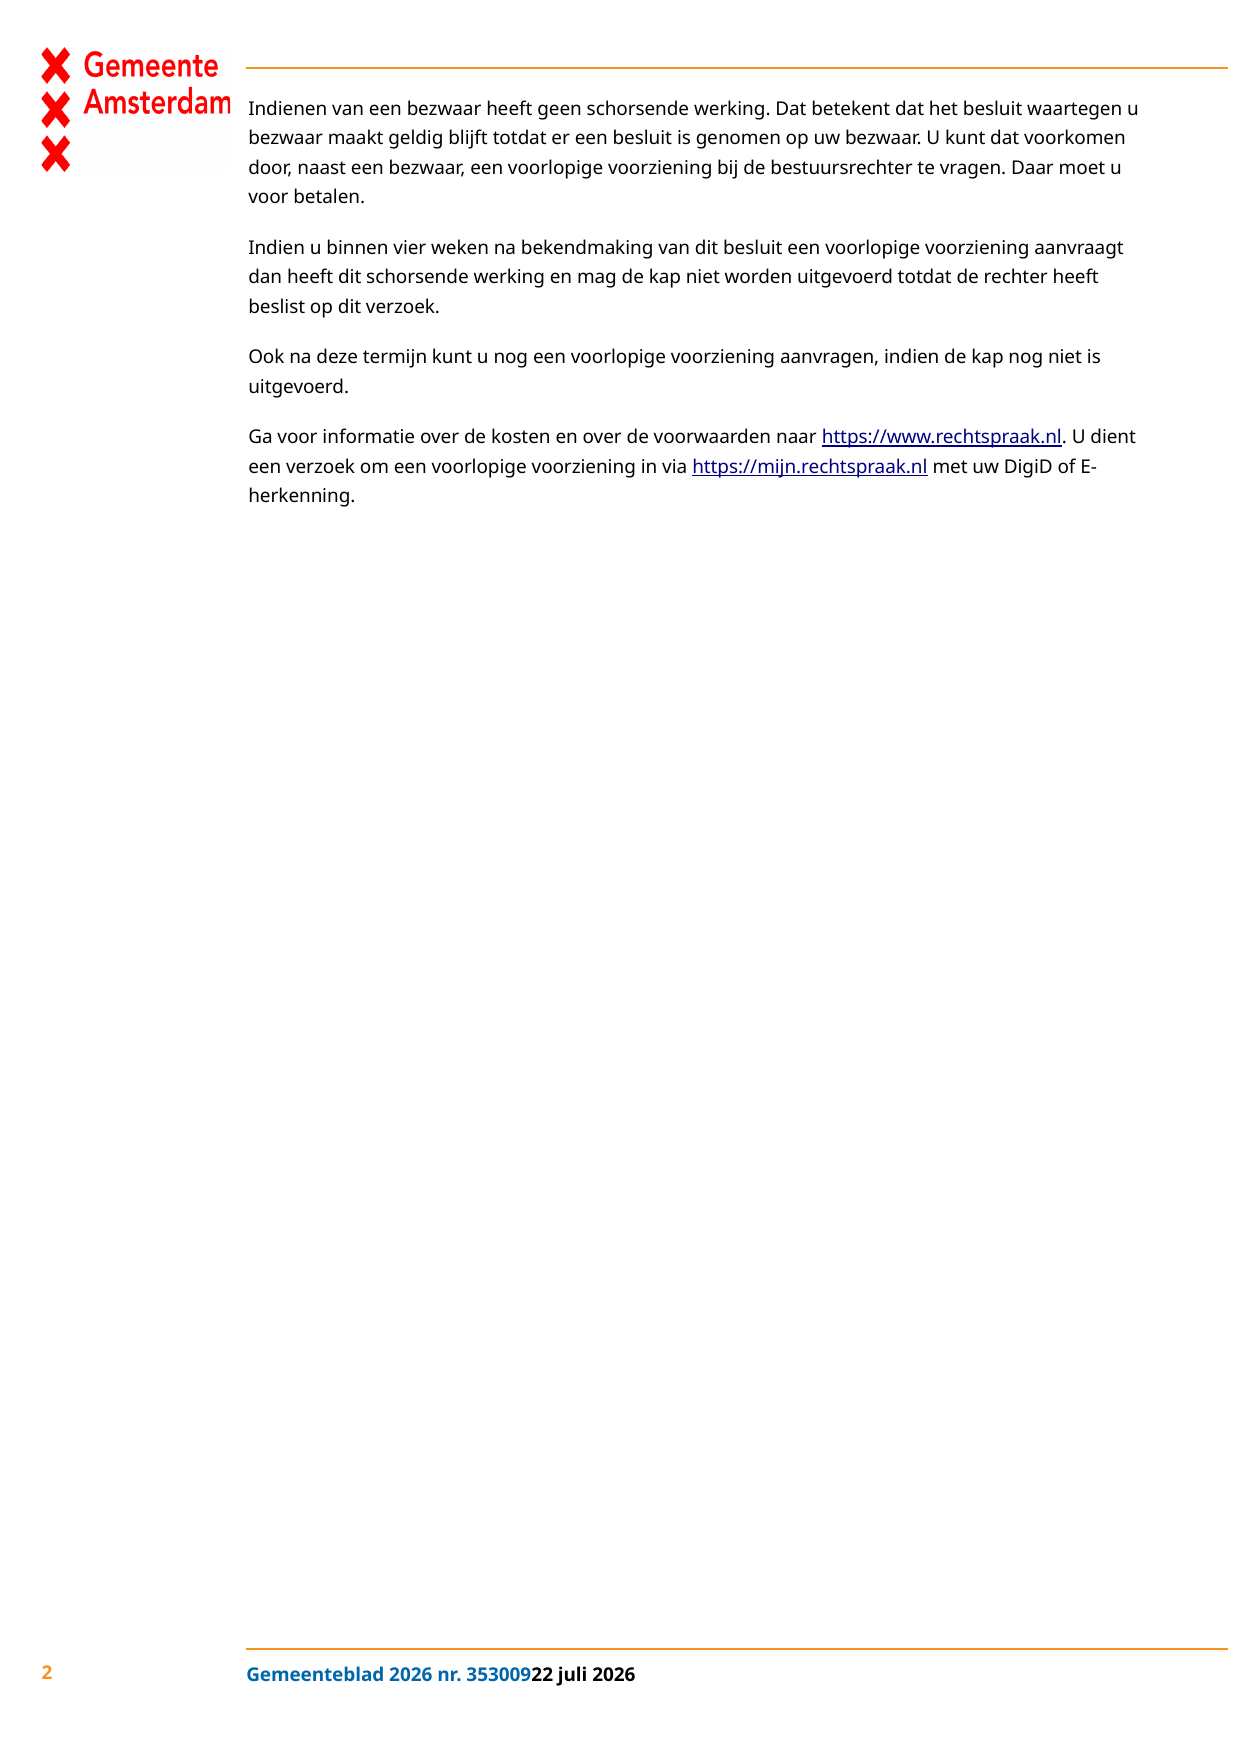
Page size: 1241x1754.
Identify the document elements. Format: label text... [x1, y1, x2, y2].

text Ga voor informatie over de kosten en over de voorwaarden naar https://www.rechtspraak.nl. U dient een verzoek om een voorlopige voorziening in via https://mijn.rechtspraak.nl met uw DigiD of E-herkenning. [248, 423, 1152, 508]
text Indienen van een bezwaar heeft geen schorsende werking. Dat betekent dat het besluit waartegen u bezwaar maakt geldig blijft totdat er een besluit is genomen op uw bezwaar. U kunt dat voorkomen door, naast een bezwaar, een voorlopige voorziening bij de bestuursrechter te vragen. Daar moet u voor betalen. [248, 95, 1152, 209]
picture [41, 47, 231, 172]
text Ook na deze termijn kunt u nog een voorlopige voorziening aanvragen, indien de kap nog niet is uitgevoerd. [248, 343, 1152, 399]
text Indien u binnen vier weken na bekendmaking van dit besluit een voorlopige voorziening aanvraagt dan heeft dit schorsende werking en mag de kap niet worden uitgevoerd totdat de rechter heeft beslist op dit verzoek. [248, 234, 1152, 319]
